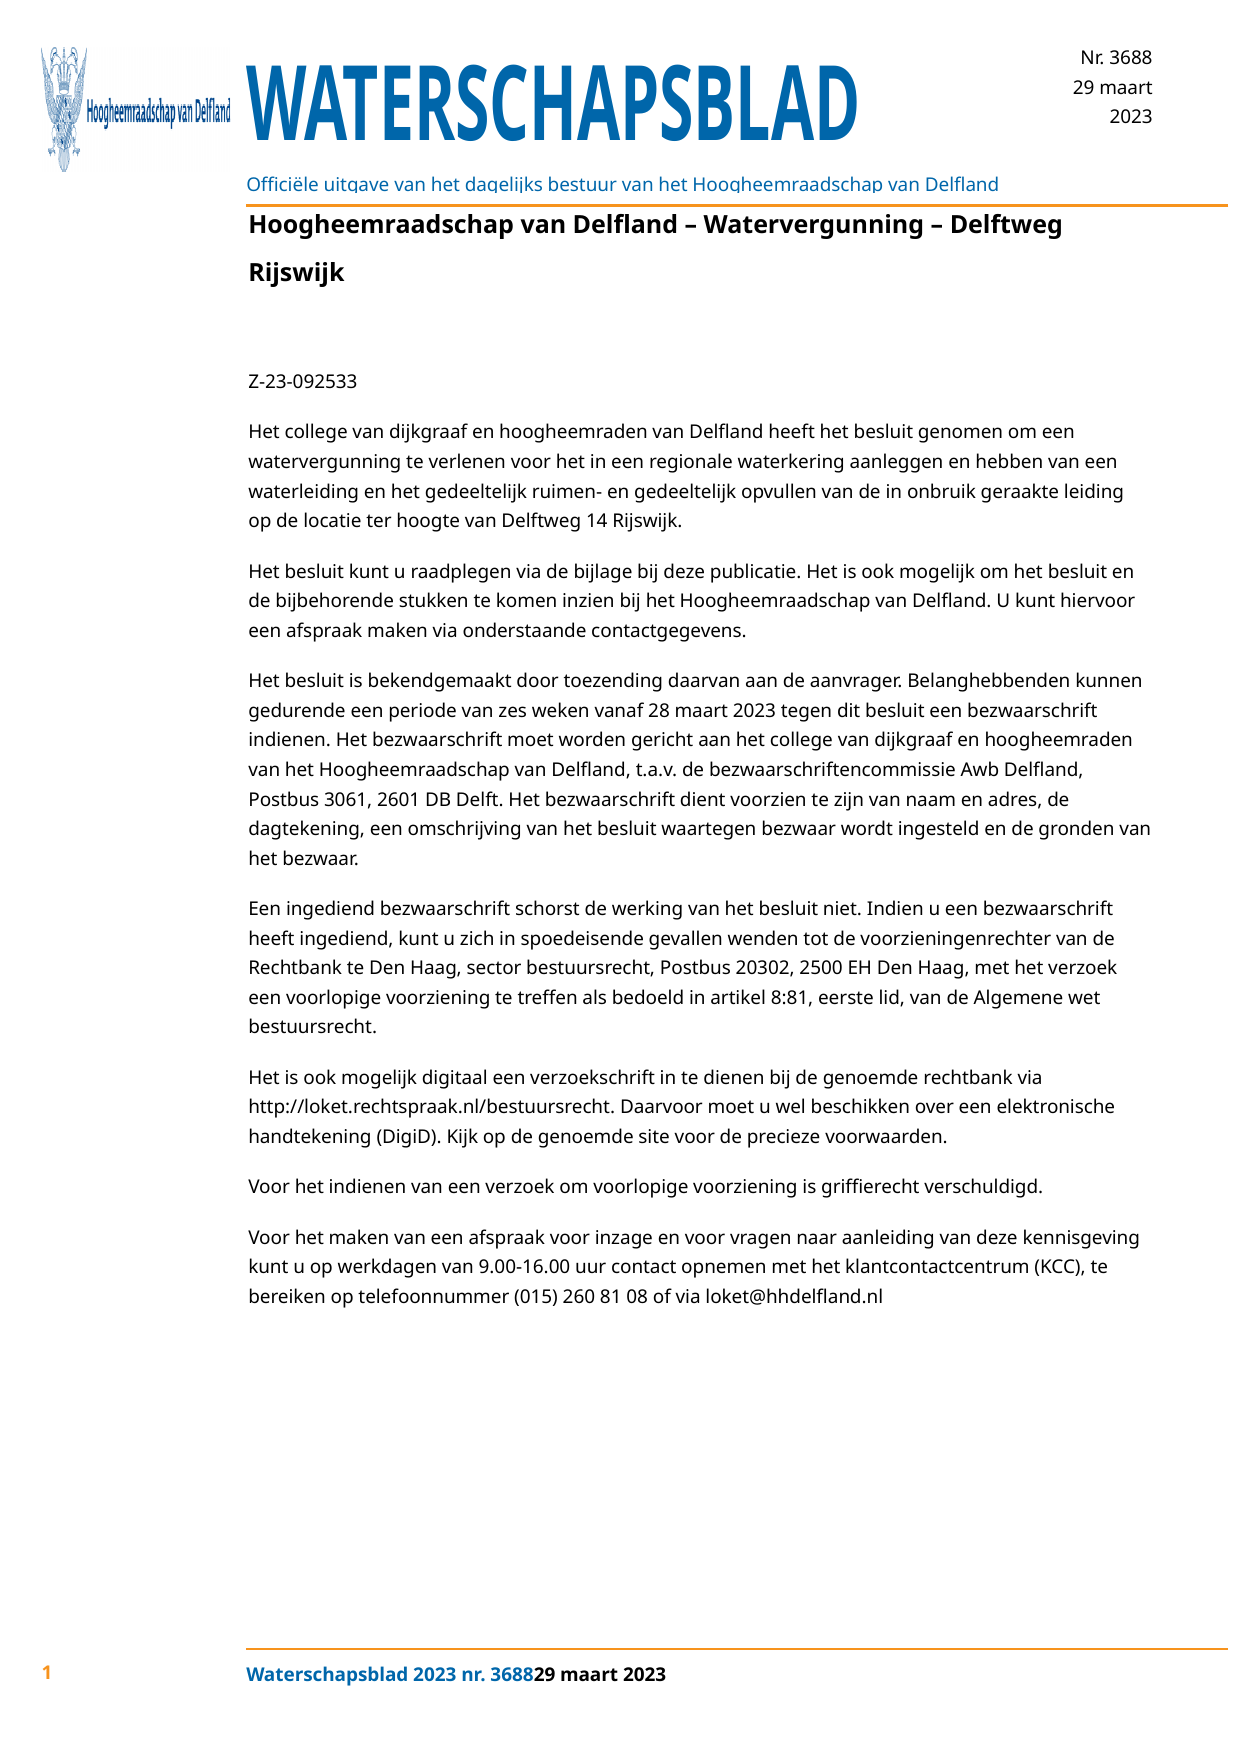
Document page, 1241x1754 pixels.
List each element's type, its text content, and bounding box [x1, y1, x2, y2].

text Het besluit is bekendgemaakt door toezending daarvan aan de aanvrager. Belanghebbenden kunnen gedurende een periode van zes weken vanaf 28 maart 2023 tegen dit besluit een bezwaarschrift indienen. Het bezwaarschrift moet worden gericht aan het college van dijkgraaf en hoogheemraden van het Hoogheemraadschap van Delfland, t.a.v. de bezwaarschriftencommissie Awb Delfland, Postbus 3061, 2601 DB Delft. Het bezwaarschrift dient voorzien te zijn van naam en adres, de dagtekening, een omschrijving van het besluit waartegen bezwaar wordt ingesteld en de gronden van het bezwaar. [248, 667, 1152, 871]
text Hoogheemraadschap van Delfland – Watervergunning – Delftweg Rijswijk [248, 207, 1152, 288]
text Voor het indienen van een verzoek om voorlopige voorziening is griffierecht verschuldigd. [248, 1174, 1152, 1199]
text Het college van dijkgraaf en hoogheemraden van Delfland heeft het besluit genomen om een watervergunning te verlenen voor het in een regionale waterkering aanleggen en hebben van een waterleiding en het gedeeltelijk ruimen- en gedeeltelijk opvullen van de in onbruik geraakte leiding op de locatie ter hoogte van Delftweg 14 Rijswijk. [248, 419, 1152, 533]
picture [41, 47, 231, 172]
text Een ingediend bezwaarschrift schorst de werking van het besluit niet. Indien u een bezwaarschrift heeft ingediend, kunt u zich in spoedeisende gevallen wenden tot de voorzieningenrechter van de Rechtbank te Den Haag, sector bestuursrecht, Postbus 20302, 2500 EH Den Haag, met het verzoek een voorlopige voorziening te treffen als bedoeld in artikel 8:81, eerste lid, van de Algemene wet bestuursrecht. [248, 895, 1152, 1039]
text Z-23-092533 [248, 368, 1152, 394]
text Het is ook mogelijk digitaal een verzoekschrift in te dienen bij de genoemde rechtbank via http://loket.rechtspraak.nl/bestuursrecht. Daarvoor moet u wel beschikken over een elektronische handtekening (DigiD). Kijk op de genoemde site voor de precieze voorwaarden. [248, 1064, 1152, 1149]
text Het besluit kunt u raadplegen via de bijlage bij deze publicatie. Het is ook mogelijk om het besluit en de bijbehorende stukken te komen inzien bij het Hoogheemraadschap van Delfland. U kunt hiervoor een afspraak maken via onderstaande contactgegevens. [248, 558, 1152, 643]
text Voor het maken van een afspraak voor inzage en voor vragen naar aanleiding van deze kennisgeving kunt u op werkdagen van 9.00-16.00 uur contact opnemen met het klantcontactcentrum (KCC), te bereiken op telefoonnummer (015) 260 81 08 of via loket@hhdelfland.nl [248, 1224, 1152, 1309]
